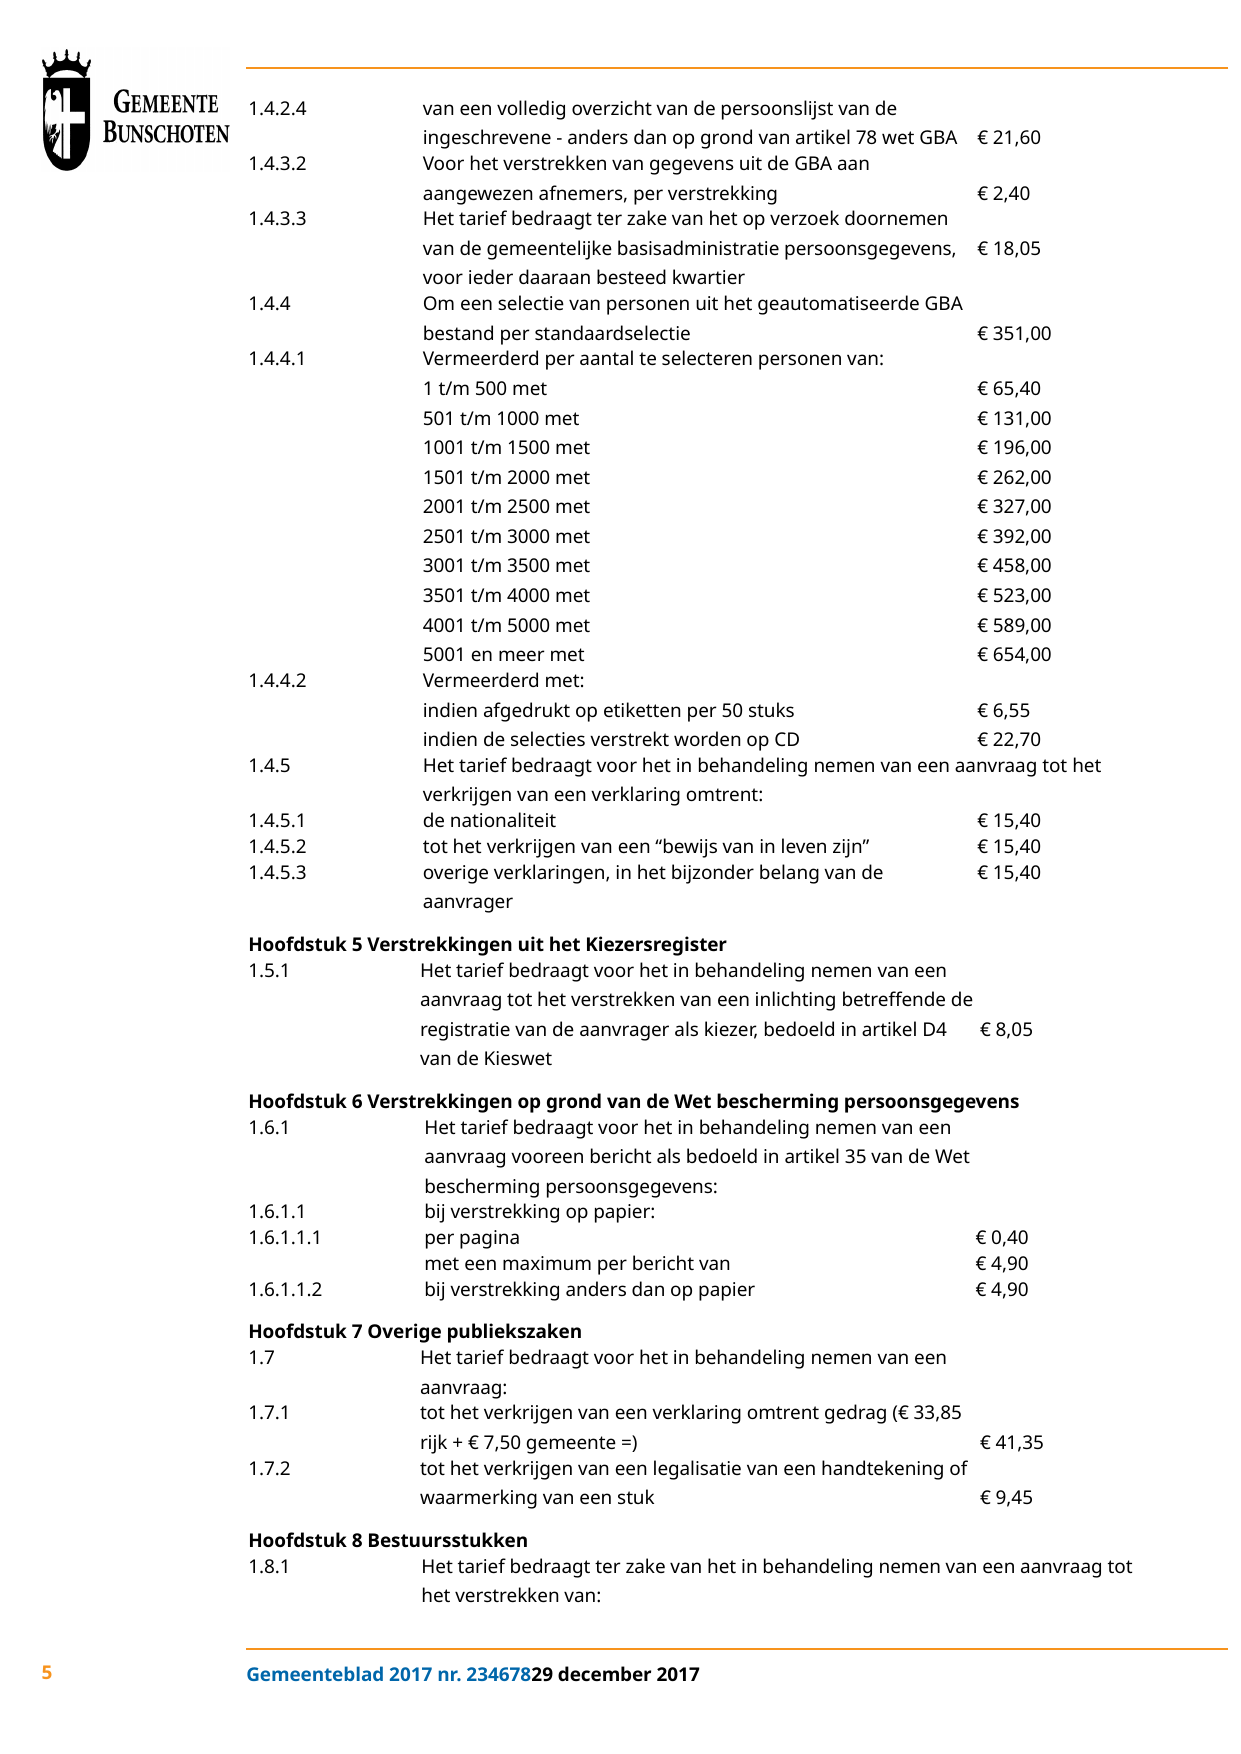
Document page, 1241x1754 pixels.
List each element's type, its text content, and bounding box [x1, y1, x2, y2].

table_cell 1.6.1.1.2 [248, 1276, 424, 1302]
table_cell van een volledig overzicht van de persoonslijst van de ingeschrevene - anders dan op grond van artikel 78 wet GBA [423, 95, 977, 150]
table_cell 1.4.5.3 [248, 859, 423, 914]
table_cell per pagina [424, 1225, 975, 1250]
table_cell € 9,45 [980, 1455, 1152, 1510]
table_cell 1.6.1.1 [248, 1199, 424, 1224]
table_cell 1.4.5.2 [248, 833, 423, 859]
table_cell Vermeerderd per aantal te selecteren personen van: 1 t/m 500 met 501 t/m 1000 met 1001 t/m 1500 met 1501 t/m 2000 met 2001 t/m 2500 met 2501 t/m 3000 met 3001 t/m 3500 met 3501 t/m 4000 met 4001 t/m 5000 met 5001 en meer met [423, 346, 977, 667]
text Hoofdstuk 7 Overige publiekszaken [248, 1318, 1152, 1344]
table_cell 1.7.1 [248, 1400, 420, 1455]
table_cell Voor het verstrekken van gegevens uit de GBA aan aangewezen afnemers, per verstrekking [423, 150, 977, 205]
table_cell [248, 1250, 424, 1276]
table_cell tot het verkrijgen van een legalisatie van een handtekening of waarmerking van een stuk [420, 1455, 980, 1510]
table_cell € 15,40 [977, 859, 1152, 914]
table_cell bij verstrekking op papier: [424, 1199, 975, 1224]
table_cell Het tarief bedraagt ter zake van het op verzoek doornemen van de gemeentelijke basisadministratie persoonsgegevens, voor ieder daaraan besteed kwartier [423, 205, 977, 290]
table_header € 8,05 [980, 957, 1152, 1071]
table_cell € 41,35 [980, 1400, 1152, 1455]
table_cell € 351,00 [977, 290, 1152, 346]
table_cell Vermeerderd met: indien afgedrukt op etiketten per 50 stuks indien de selecties verstrekt worden op CD [423, 667, 977, 752]
table_cell € 4,90 [975, 1250, 1152, 1276]
table_cell 1.7.2 [248, 1455, 420, 1510]
table_header 1.6.1 [248, 1114, 424, 1199]
table_header [980, 1344, 1152, 1399]
table_cell € 4,90 [975, 1276, 1152, 1302]
text Hoofdstuk 5 Verstrekkingen uit het Kiezersregister [248, 931, 1152, 957]
table_cell Het tarief bedraagt voor het in behandeling nemen van een aanvraag tot het verkrijgen van een verklaring omtrent: [423, 752, 1152, 807]
table_cell € 65,40 € 131,00 € 196,00 € 262,00 € 327,00 € 392,00 € 458,00 € 523,00 € 589,00 € 654,00 [977, 346, 1152, 667]
table_cell 1.4.4 [248, 290, 423, 346]
table_cell € 6,55 € 22,70 [977, 667, 1152, 752]
table_cell de nationaliteit [423, 808, 977, 833]
table_cell bij verstrekking anders dan op papier [424, 1276, 975, 1302]
text Hoofdstuk 8 Bestuursstukken [248, 1527, 1152, 1553]
table_cell 1.4.4.2 [248, 667, 423, 752]
table_cell € 15,40 [977, 833, 1152, 859]
table_cell [975, 1199, 1152, 1224]
table_cell 1.4.4.1 [248, 346, 423, 667]
table_cell 1.4.3.3 [248, 205, 423, 290]
table_cell overige verklaringen, in het bijzonder belang van de aanvrager [423, 859, 977, 914]
table_cell 1.4.5 [248, 752, 423, 807]
table_cell tot het verkrijgen van een verklaring omtrent gedrag (€ 33,85 rijk + € 7,50 gemeente =) [420, 1400, 980, 1455]
table_header Het tarief bedraagt ter zake van het in behandeling nemen van een aanvraag tot het verstrekken van: [421, 1553, 1152, 1608]
table_cell € 18,05 [977, 205, 1152, 290]
table_cell 1.4.5.1 [248, 808, 423, 833]
picture [41, 47, 231, 172]
table_cell € 21,60 [977, 95, 1152, 150]
text Hoofdstuk 6 Verstrekkingen op grond van de Wet bescherming persoonsgegevens [248, 1088, 1152, 1114]
table_cell € 2,40 [977, 150, 1152, 205]
table_header [975, 1114, 1152, 1199]
table_header Het tarief bedraagt voor het in behandeling nemen van een aanvraag tot het verstrekken van een inlichting betreffende de registratie van de aanvrager als kiezer, bedoeld in artikel D4 van de Kieswet [420, 957, 980, 1071]
table_cell tot het verkrijgen van een “bewijs van in leven zijn” [423, 833, 977, 859]
table_cell met een maximum per bericht van [424, 1250, 975, 1276]
table_cell 1.4.3.2 [248, 150, 423, 205]
table_cell Om een selectie van personen uit het geautomatiseerde GBA bestand per standaardselectie [423, 290, 977, 346]
table_header Het tarief bedraagt voor het in behandeling nemen van een aanvraag: [420, 1344, 980, 1399]
table_cell € 15,40 [977, 808, 1152, 833]
table_header 1.7 [248, 1344, 420, 1399]
table_cell € 0,40 [975, 1225, 1152, 1250]
table_cell 1.4.2.4 [248, 95, 423, 150]
table_header 1.8.1 [248, 1553, 421, 1608]
table_cell 1.6.1.1.1 [248, 1225, 424, 1250]
table_header Het tarief bedraagt voor het in behandeling nemen van een aanvraag vooreen bericht als bedoeld in artikel 35 van de Wet bescherming persoonsgegevens: [424, 1114, 975, 1199]
table_header 1.5.1 [248, 957, 420, 1071]
